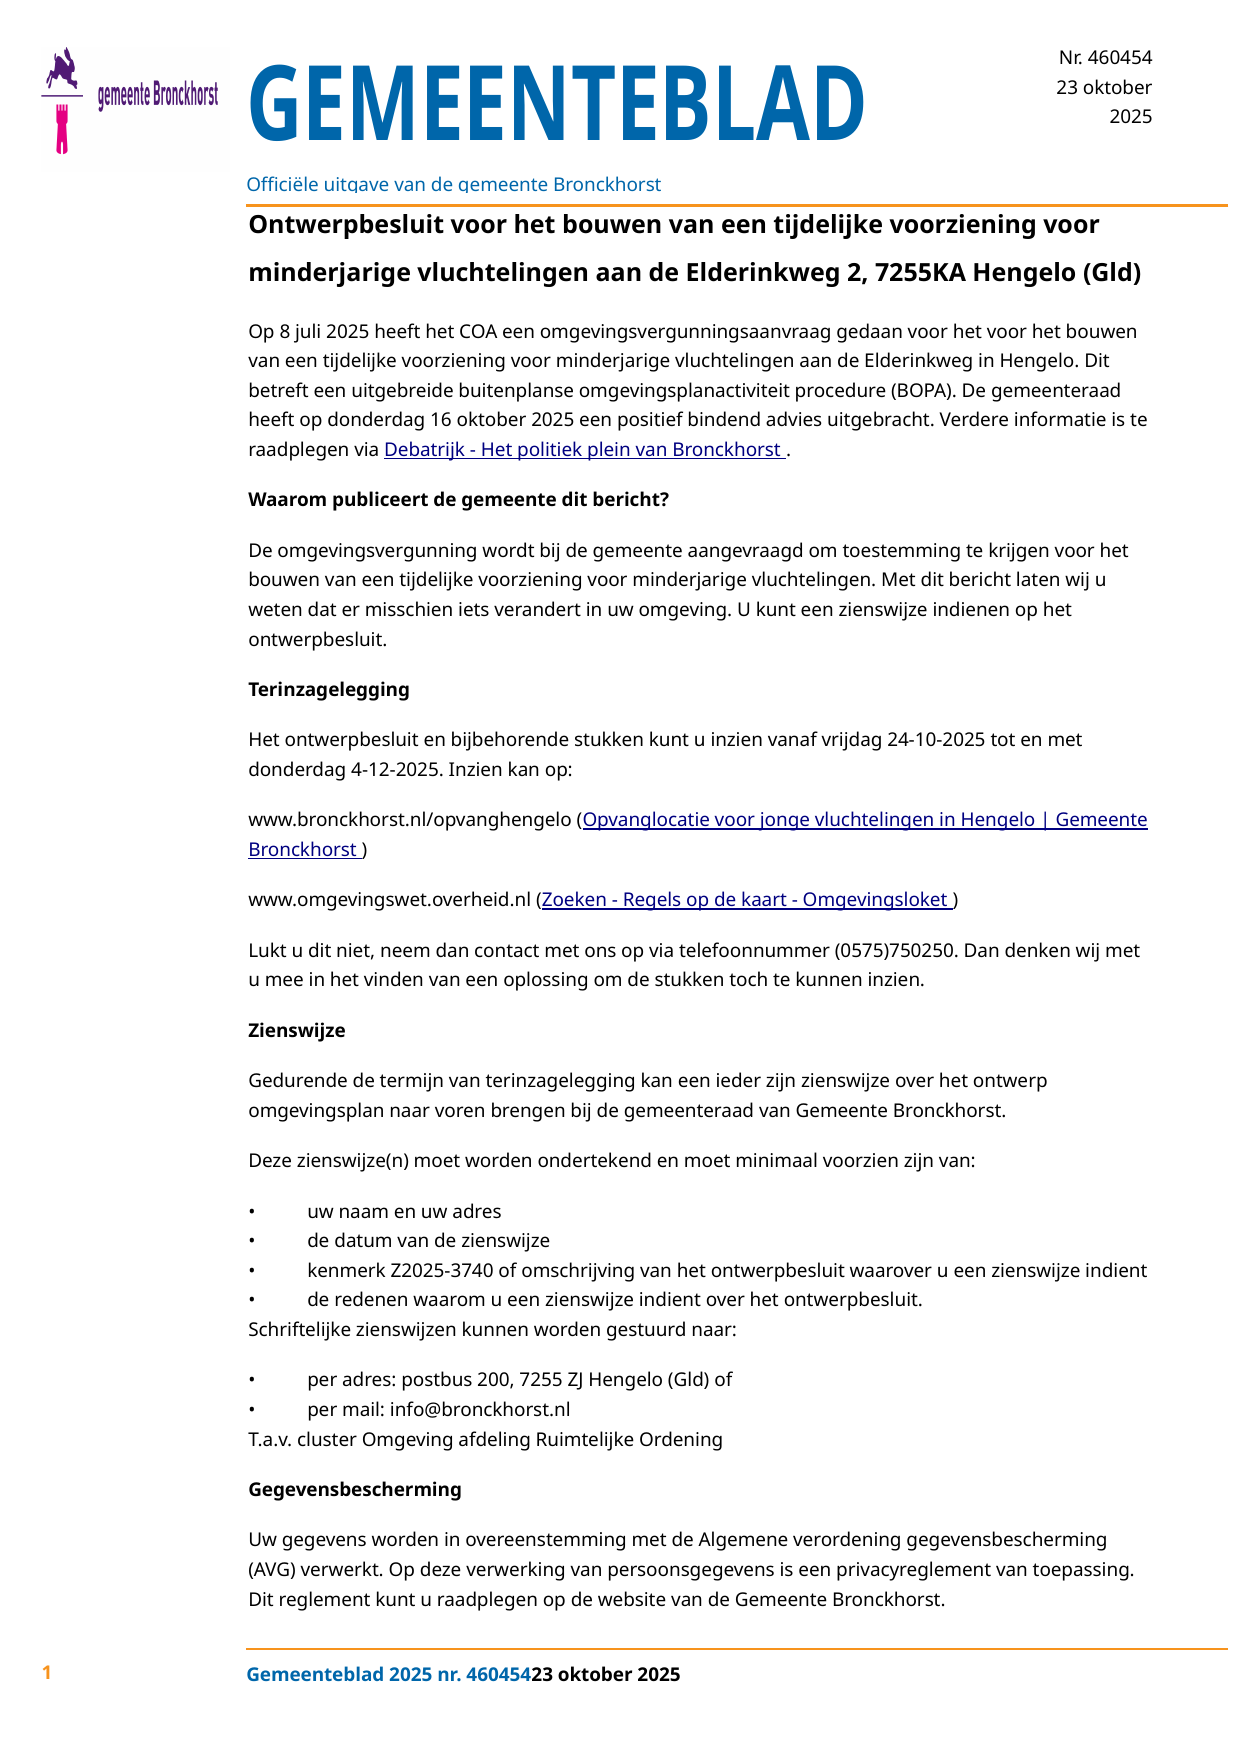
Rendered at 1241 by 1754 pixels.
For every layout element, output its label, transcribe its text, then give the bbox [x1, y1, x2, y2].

text www.omgevingswet.overheid.nl (Zoeken - Regels op de kaart - Omgevingsloket ) [248, 887, 1152, 912]
text Deze zienswijze(n) moet worden ondertekend en moet minimaal voorzien zijn van: [248, 1147, 1152, 1173]
text Terinzagelegging [248, 676, 1152, 702]
list kenmerk Z2025-3740 of omschrijving van het ontwerpbesluit waarover u een zienswijze indient [248, 1257, 1152, 1283]
text T.a.v. cluster Omgeving afdeling Ruimtelijke Ordening [248, 1426, 1152, 1452]
text Ontwerpbesluit voor het bouwen van een tijdelijke voorziening voor minderjarige vluchtelingen aan de Elderinkweg 2, 7255KA Hengelo (Gld) [248, 207, 1152, 288]
text Op 8 juli 2025 heeft het COA een omgevingsvergunningsaanvraag gedaan voor het voor het bouwen van een tijdelijke voorziening voor minderjarige vluchtelingen aan de Elderinkweg in Hengelo. Dit betreft een uitgebreide buitenplanse omgevingsplanactiviteit procedure (BOPA). De gemeenteraad heeft op donderdag 16 oktober 2025 een positief bindend advies uitgebracht. Verdere informatie is te raadplegen via Debatrijk - Het politiek plein van Bronckhorst . [248, 318, 1152, 462]
text www.bronckhorst.nl/opvanghengelo (Opvanglocatie voor jonge vluchtelingen in Hengelo | Gemeente Bronckhorst ) [248, 807, 1152, 862]
picture [41, 47, 231, 172]
text Uw gegevens worden in overeenstemming met de Algemene verordening gegevensbescherming (AVG) verwerkt. Op deze verwerking van persoonsgegevens is een privacyreglement van toepassing. Dit reglement kunt u raadplegen op de website van de Gemeente Bronckhorst. [248, 1527, 1152, 1612]
text Gedurende de termijn van terinzagelegging kan een ieder zijn zienswijze over het ontwerp omgevingsplan naar voren brengen bij de gemeenteraad van Gemeente Bronckhorst. [248, 1067, 1152, 1123]
list de redenen waarom u een zienswijze indient over het ontwerpbesluit. [248, 1287, 1152, 1312]
list de datum van de zienswijze [248, 1227, 1152, 1253]
text De omgevingsvergunning wordt bij de gemeente aangevraagd om toestemming te krijgen voor het bouwen van een tijdelijke voorziening voor minderjarige vluchtelingen. Met dit bericht laten wij u weten dat er misschien iets verandert in uw omgeving. U kunt een zienswijze indienen op het ontwerpbesluit. [248, 537, 1152, 652]
list uw naam en uw adres [248, 1198, 1152, 1224]
text Waarom publiceert de gemeente dit bericht? [248, 487, 1152, 512]
text Schriftelijke zienswijzen kunnen worden gestuurd naar: [248, 1316, 1152, 1342]
list per adres: postbus 200, 7255 ZJ Hengelo (Gld) of [248, 1367, 1152, 1392]
text Lukt u dit niet, neem dan contact met ons op via telefoonnummer (0575)750250. Dan denken wij met u mee in het vinden van een oplossing om de stukken toch te kunnen inzien. [248, 937, 1152, 992]
text Zienswijze [248, 1017, 1152, 1043]
text Het ontwerpbesluit en bijbehorende stukken kunt u inzien vanaf vrijdag 24-10-2025 tot en met donderdag 4-12-2025. Inzien kan op: [248, 727, 1152, 782]
list per mail: info@bronckhorst.nl [248, 1396, 1152, 1422]
text Gegevensbescherming [248, 1476, 1152, 1502]
